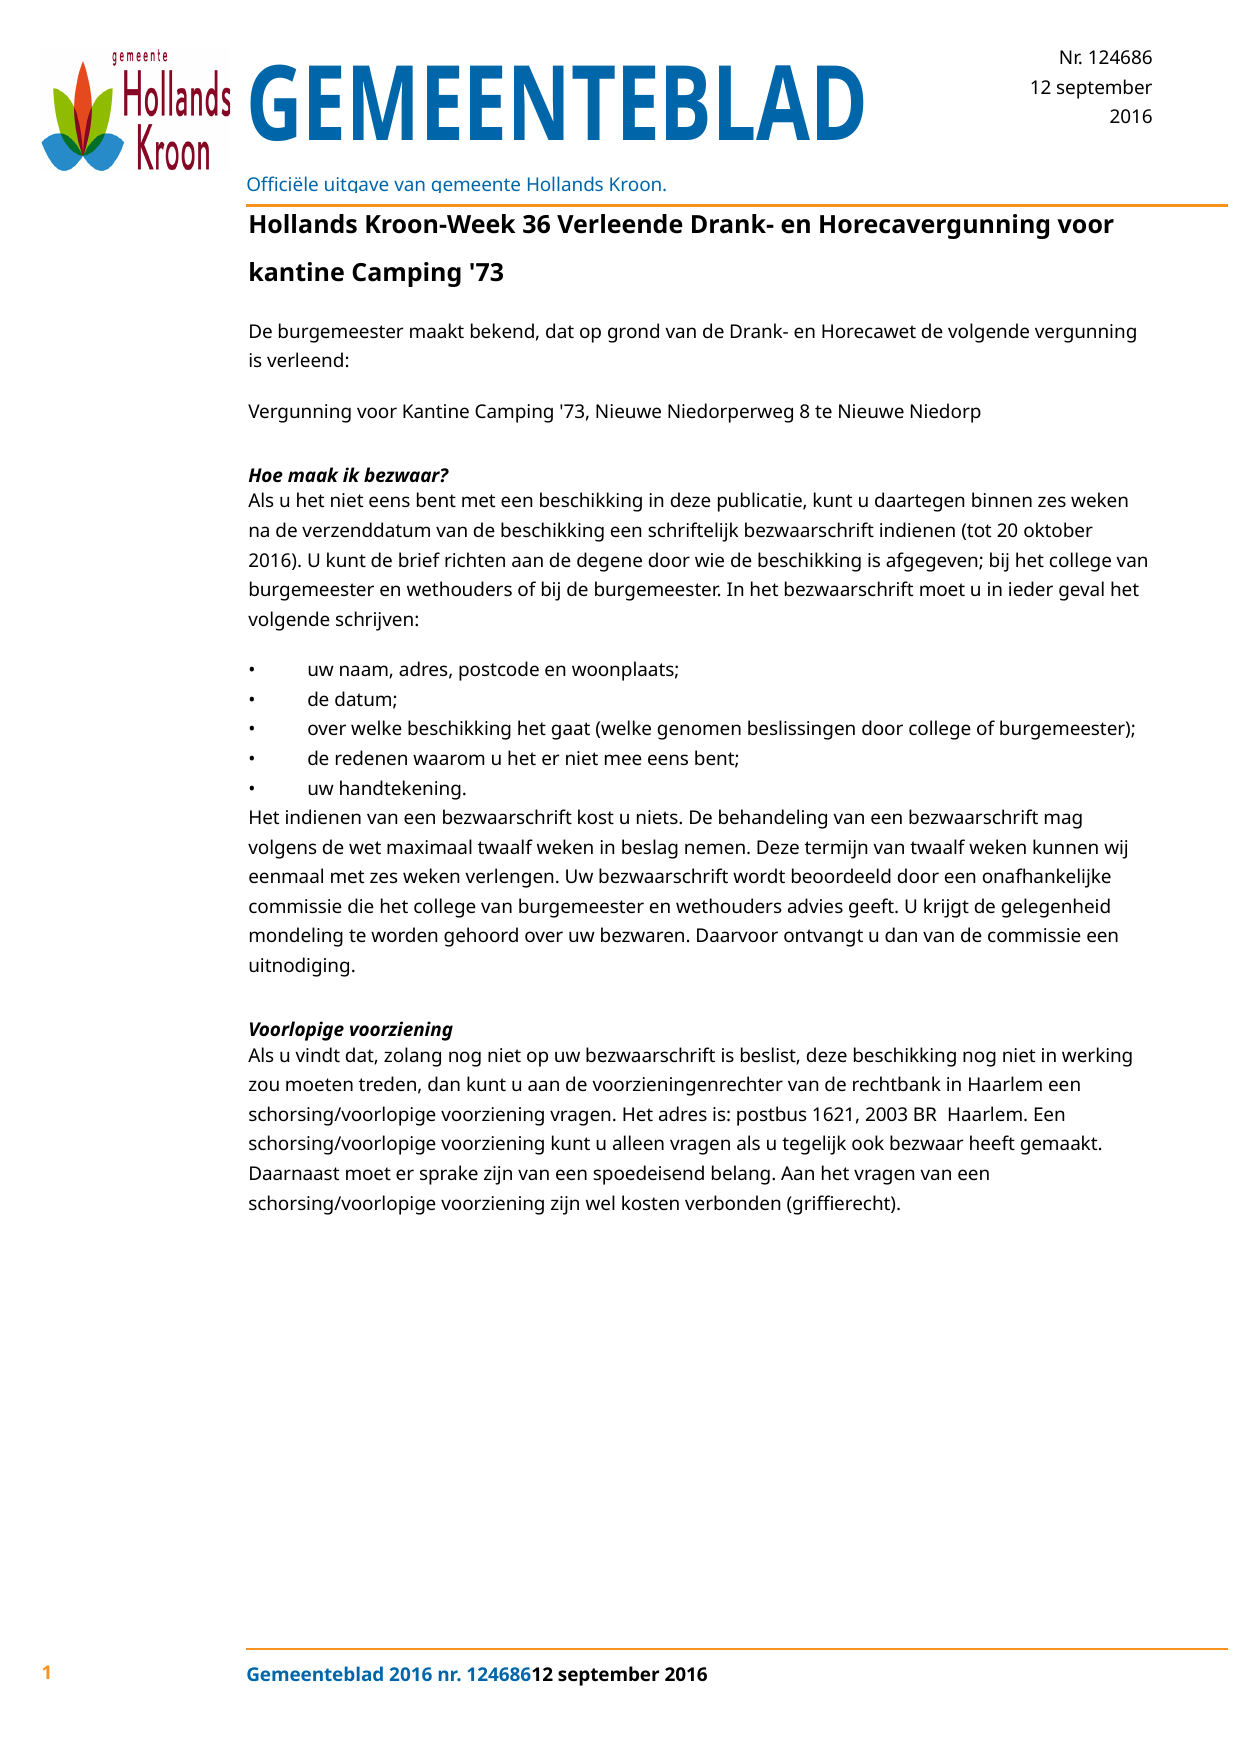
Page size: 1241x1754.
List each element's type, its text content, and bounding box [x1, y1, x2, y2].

list de redenen waarom u het er niet mee eens bent; [248, 745, 1152, 771]
text Als u vindt dat, zolang nog niet op uw bezwaarschrift is beslist, deze beschikking nog niet in werking zou moeten treden, dan kunt u aan de voorzieningenrechter van de rechtbank in Haarlem een schorsing/voorlopige voorziening vragen. Het adres is: postbus 1621, 2003 BR Haarlem. Een schorsing/voorlopige voorziening kunt u alleen vragen als u tegelijk ook bezwaar heeft gemaakt. Daarnaast moet er sprake zijn van een spoedeisend belang. Aan het vragen van een schorsing/voorlopige voorziening zijn wel kosten verbonden (griffierecht). [248, 1042, 1152, 1216]
text Als u het niet eens bent met een beschikking in deze publicatie, kunt u daartegen binnen zes weken na de verzenddatum van de beschikking een schriftelijk bezwaarschrift indienen (tot 20 oktober 2016). U kunt de brief richten aan de degene door wie de beschikking is afgegeven; bij het college van burgemeester en wethouders of bij de burgemeester. In het bezwaarschrift moet u in ieder geval het volgende schrijven: [248, 488, 1152, 632]
text Hollands Kroon-Week 36 Verleende Drank- en Horecavergunning voor kantine Camping '73 [248, 207, 1152, 288]
text Het indienen van een bezwaarschrift kost u niets. De behandeling van een bezwaarschrift mag volgens de wet maximaal twaalf weken in beslag nemen. Deze termijn van twaalf weken kunnen wij eenmaal met zes weken verlengen. Uw bezwaarschrift wordt beoordeeld door een onafhankelijke commissie die het college van burgemeester en wethouders advies geeft. U krijgt de gelegenheid mondeling te worden gehoord over uw bezwaren. Daarvoor ontvangt u dan van de commissie een uitnodiging. [248, 804, 1152, 978]
list de datum; [248, 686, 1152, 712]
list over welke beschikking het gaat (welke genomen beslissingen door college of burgemeester); [248, 716, 1152, 741]
list uw handtekening. [248, 775, 1152, 800]
text De burgemeester maakt bekend, dat op grond van de Drank- en Horecawet de volgende vergunning is verleend: [248, 318, 1152, 373]
list uw naam, adres, postcode en woonplaats; [248, 656, 1152, 682]
text Hoe maak ik bezwaar? [248, 462, 1152, 488]
picture [41, 47, 231, 172]
text Voorlopige voorziening [248, 1016, 1152, 1042]
text Vergunning voor Kantine Camping '73, Nieuwe Niedorperweg 8 te Nieuwe Niedorp [248, 398, 1152, 424]
